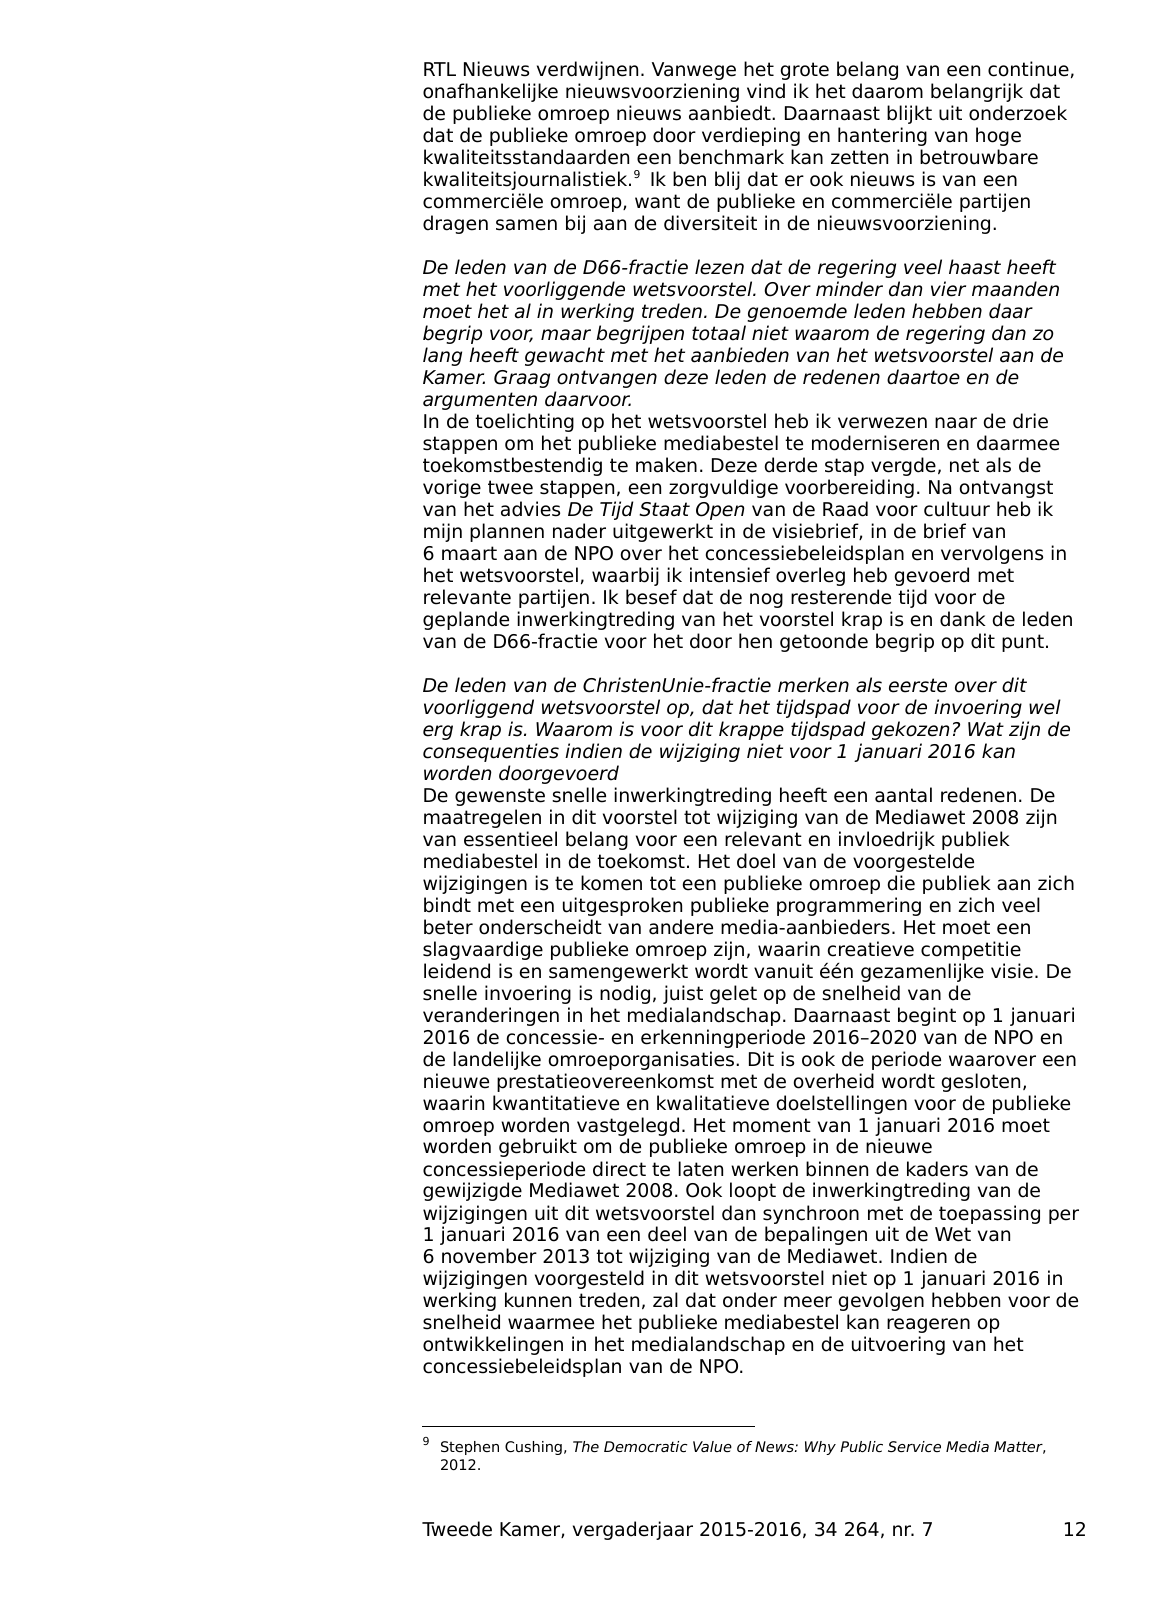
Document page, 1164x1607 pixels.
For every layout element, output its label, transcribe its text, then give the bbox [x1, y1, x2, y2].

text De leden van de ChristenUnie-fractie merken als eerste over dit voorliggend wetsvoorstel op, dat het tijdspad voor de invoering wel erg krap is. Waarom is voor dit krappe tijdspad gekozen? Wat zijn de consequenties indien de wijziging niet voor 1 januari 2016 kan worden doorgevoerd [422, 675, 1087, 785]
text Stephen Cushing, The Democratic Value of News: Why Public Service Media Matter, 2012. [422, 1435, 1087, 1474]
text De leden van de D66-fractie lezen dat de regering veel haast heeft met het voorliggende wetsvoorstel. Over minder dan vier maanden moet het al in werking treden. De genoemde leden hebben daar begrip voor, maar begrijpen totaal niet waarom de regering dan zo lang heeft gewacht met het aanbieden van het wetsvoorstel aan de Kamer. Graag ontvangen deze leden de redenen daartoe en de argumenten daarvoor. [422, 257, 1087, 411]
text In de toelichting op het wetsvoorstel heb ik verwezen naar de drie stappen om het publieke mediabestel te moderniseren en daarmee toekomstbestendig te maken. Deze derde stap vergde, net als de vorige twee stappen, een zorgvuldige voorbereiding. Na ontvangst van het advies De Tijd Staat Open van de Raad voor cultuur heb ik mijn plannen nader uitgewerkt in de visiebrief, in de brief van 6 maart aan de NPO over het concessiebeleidsplan en vervolgens in het wetsvoorstel, waarbij ik intensief overleg heb gevoerd met relevante partijen. Ik besef dat de nog resterende tijd voor de geplande inwerkingtreding van het voorstel krap is en dank de leden van de D66-fractie voor het door hen getoonde begrip op dit punt. [422, 411, 1087, 653]
text RTL Nieuws verdwijnen. Vanwege het grote belang van een continue, onafhankelijke nieuwsvoorziening vind ik het daarom belangrijk dat de publieke omroep nieuws aanbiedt. Daarnaast blijkt uit onderzoek dat de publieke omroep door verdieping en hantering van hoge kwaliteitsstandaarden een benchmark kan zetten in betrouwbare kwaliteitsjournalistiek. Ik ben blij dat er ook nieuws is van een commerciële omroep, want de publieke en commerciële partijen dragen samen bij aan de diversiteit in de nieuwsvoorziening. [422, 59, 1087, 235]
text De gewenste snelle inwerkingtreding heeft een aantal redenen. De maatregelen in dit voorstel tot wijziging van de Mediawet 2008 zijn van essentieel belang voor een relevant en invloedrijk publiek mediabestel in de toekomst. Het doel van de voorgestelde wijzigingen is te komen tot een publieke omroep die publiek aan zich bindt met een uitgesproken publieke programmering en zich veel beter onderscheidt van andere media-aanbieders. Het moet een slagvaardige publieke omroep zijn, waarin creatieve competitie leidend is en samengewerkt wordt vanuit één gezamenlijke visie. De snelle invoering is nodig, juist gelet op de snelheid van de veranderingen in het medialandschap. Daarnaast begint op 1 januari 2016 de concessie- en erkenningperiode 2016–2020 van de NPO en de landelijke omroeporganisaties. Dit is ook de periode waarover een nieuwe prestatieovereenkomst met de overheid wordt gesloten, waarin kwantitatieve en kwalitatieve doelstellingen voor de publieke omroep worden vastgelegd. Het moment van 1 januari 2016 moet worden gebruikt om de publieke omroep in de nieuwe concessieperiode direct te laten werken binnen de kaders van de gewijzigde Mediawet 2008. Ook loopt de inwerkingtreding van de wijzigingen uit dit wetsvoorstel dan synchroon met de toepassing per 1 januari 2016 van een deel van de bepalingen uit de Wet van 6 november 2013 tot wijziging van de Mediawet. Indien de wijzigingen voorgesteld in dit wetsvoorstel niet op 1 januari 2016 in werking kunnen treden, zal dat onder meer gevolgen hebben voor de snelheid waarmee het publieke mediabestel kan reageren op ontwikkelingen in het medialandschap en de uitvoering van het concessiebeleidsplan van de NPO. [422, 785, 1087, 1378]
